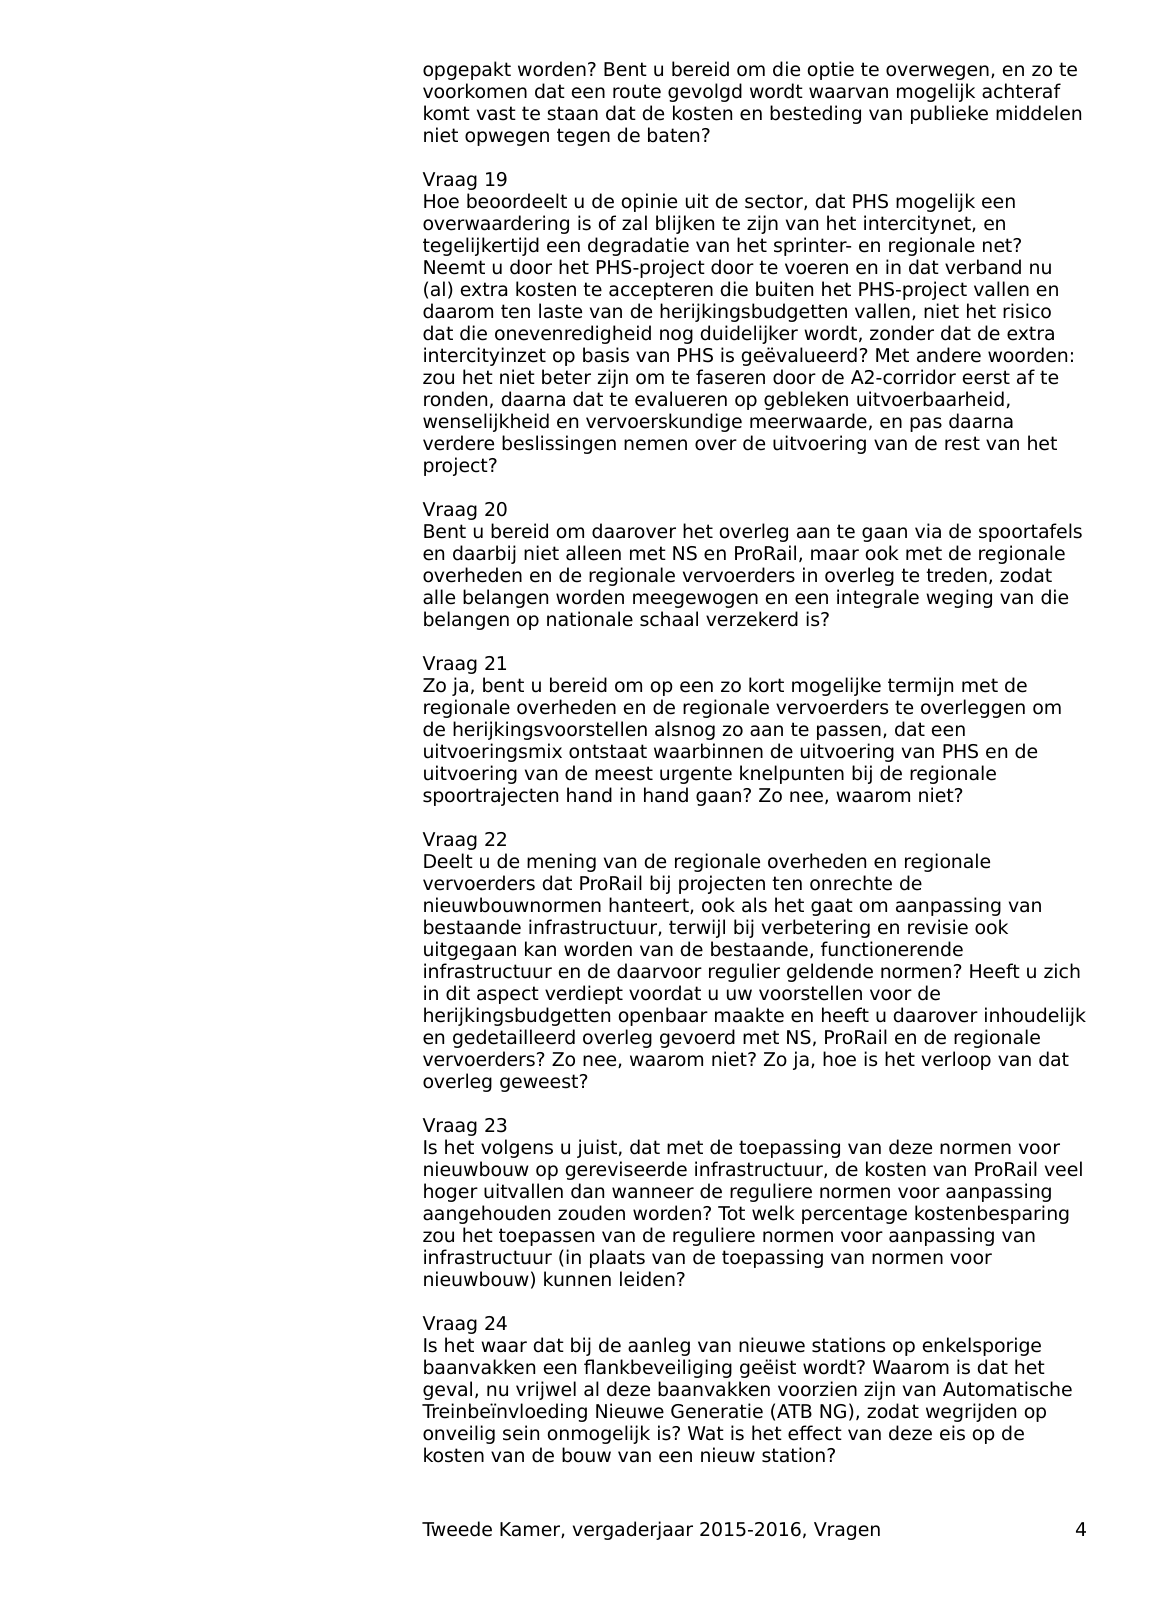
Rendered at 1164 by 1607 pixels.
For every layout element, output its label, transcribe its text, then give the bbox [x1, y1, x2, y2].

text Bent u bereid om daarover het overleg aan te gaan via de spoortafels en daarbij niet alleen met NS en ProRail, maar ook met de regionale overheden en de regionale vervoerders in overleg te treden, zodat alle belangen worden meegewogen en een integrale weging van die belangen op nationale schaal verzekerd is? [422, 521, 1087, 631]
text Hoe beoordeelt u de opinie uit de sector, dat PHS mogelijk een overwaardering is of zal blijken te zijn van het intercitynet, en tegelijkertijd een degradatie van het sprinter- en regionale net? Neemt u door het PHS-project door te voeren en in dat verband nu (al) extra kosten te accepteren die buiten het PHS-project vallen en daarom ten laste van de herijkingsbudgetten vallen, niet het risico dat die onevenredigheid nog duidelijker wordt, zonder dat de extra intercityinzet op basis van PHS is geëvalueerd? Met andere woorden: zou het niet beter zijn om te faseren door de A2-corridor eerst af te ronden, daarna dat te evalueren op gebleken uitvoerbaarheid, wenselijkheid en vervoerskundige meerwaarde, en pas daarna verdere beslissingen nemen over de uitvoering van de rest van het project? [422, 191, 1087, 477]
text Deelt u de mening van de regionale overheden en regionale vervoerders dat ProRail bij projecten ten onrechte de nieuwbouwnormen hanteert, ook als het gaat om aanpassing van bestaande infrastructuur, terwijl bij verbetering en revisie ook uitgegaan kan worden van de bestaande, functionerende infrastructuur en de daarvoor regulier geldende normen? Heeft u zich in dit aspect verdiept voordat u uw voorstellen voor de herijkingsbudgetten openbaar maakte en heeft u daarover inhoudelijk en gedetailleerd overleg gevoerd met NS, ProRail en de regionale vervoerders? Zo nee, waarom niet? Zo ja, hoe is het verloop van dat overleg geweest? [422, 851, 1087, 1093]
text Vraag 20 [422, 499, 1087, 521]
text Vraag 19 [422, 169, 1087, 191]
text opgepakt worden? Bent u bereid om die optie te overwegen, en zo te voorkomen dat een route gevolgd wordt waarvan mogelijk achteraf komt vast te staan dat de kosten en besteding van publieke middelen niet opwegen tegen de baten? [422, 59, 1087, 147]
text Zo ja, bent u bereid om op een zo kort mogelijke termijn met de regionale overheden en de regionale vervoerders te overleggen om de herijkingsvoorstellen alsnog zo aan te passen, dat een uitvoeringsmix ontstaat waarbinnen de uitvoering van PHS en de uitvoering van de meest urgente knelpunten bij de regionale spoortrajecten hand in hand gaan? Zo nee, waarom niet? [422, 675, 1087, 807]
text Vraag 24 [422, 1313, 1087, 1335]
text Vraag 22 [422, 829, 1087, 851]
text Vraag 23 [422, 1115, 1087, 1137]
text Is het waar dat bij de aanleg van nieuwe stations op enkelsporige baanvakken een flankbeveiliging geëist wordt? Waarom is dat het geval, nu vrijwel al deze baanvakken voorzien zijn van Automatische Treinbeïnvloeding Nieuwe Generatie (ATB NG), zodat wegrijden op onveilig sein onmogelijk is? Wat is het effect van deze eis op de kosten van de bouw van een nieuw station? [422, 1335, 1087, 1467]
text Is het volgens u juist, dat met de toepassing van deze normen voor nieuwbouw op gereviseerde infrastructuur, de kosten van ProRail veel hoger uitvallen dan wanneer de reguliere normen voor aanpassing aangehouden zouden worden? Tot welk percentage kostenbesparing zou het toepassen van de reguliere normen voor aanpassing van infrastructuur (in plaats van de toepassing van normen voor nieuwbouw) kunnen leiden? [422, 1137, 1087, 1291]
text Vraag 21 [422, 653, 1087, 675]
